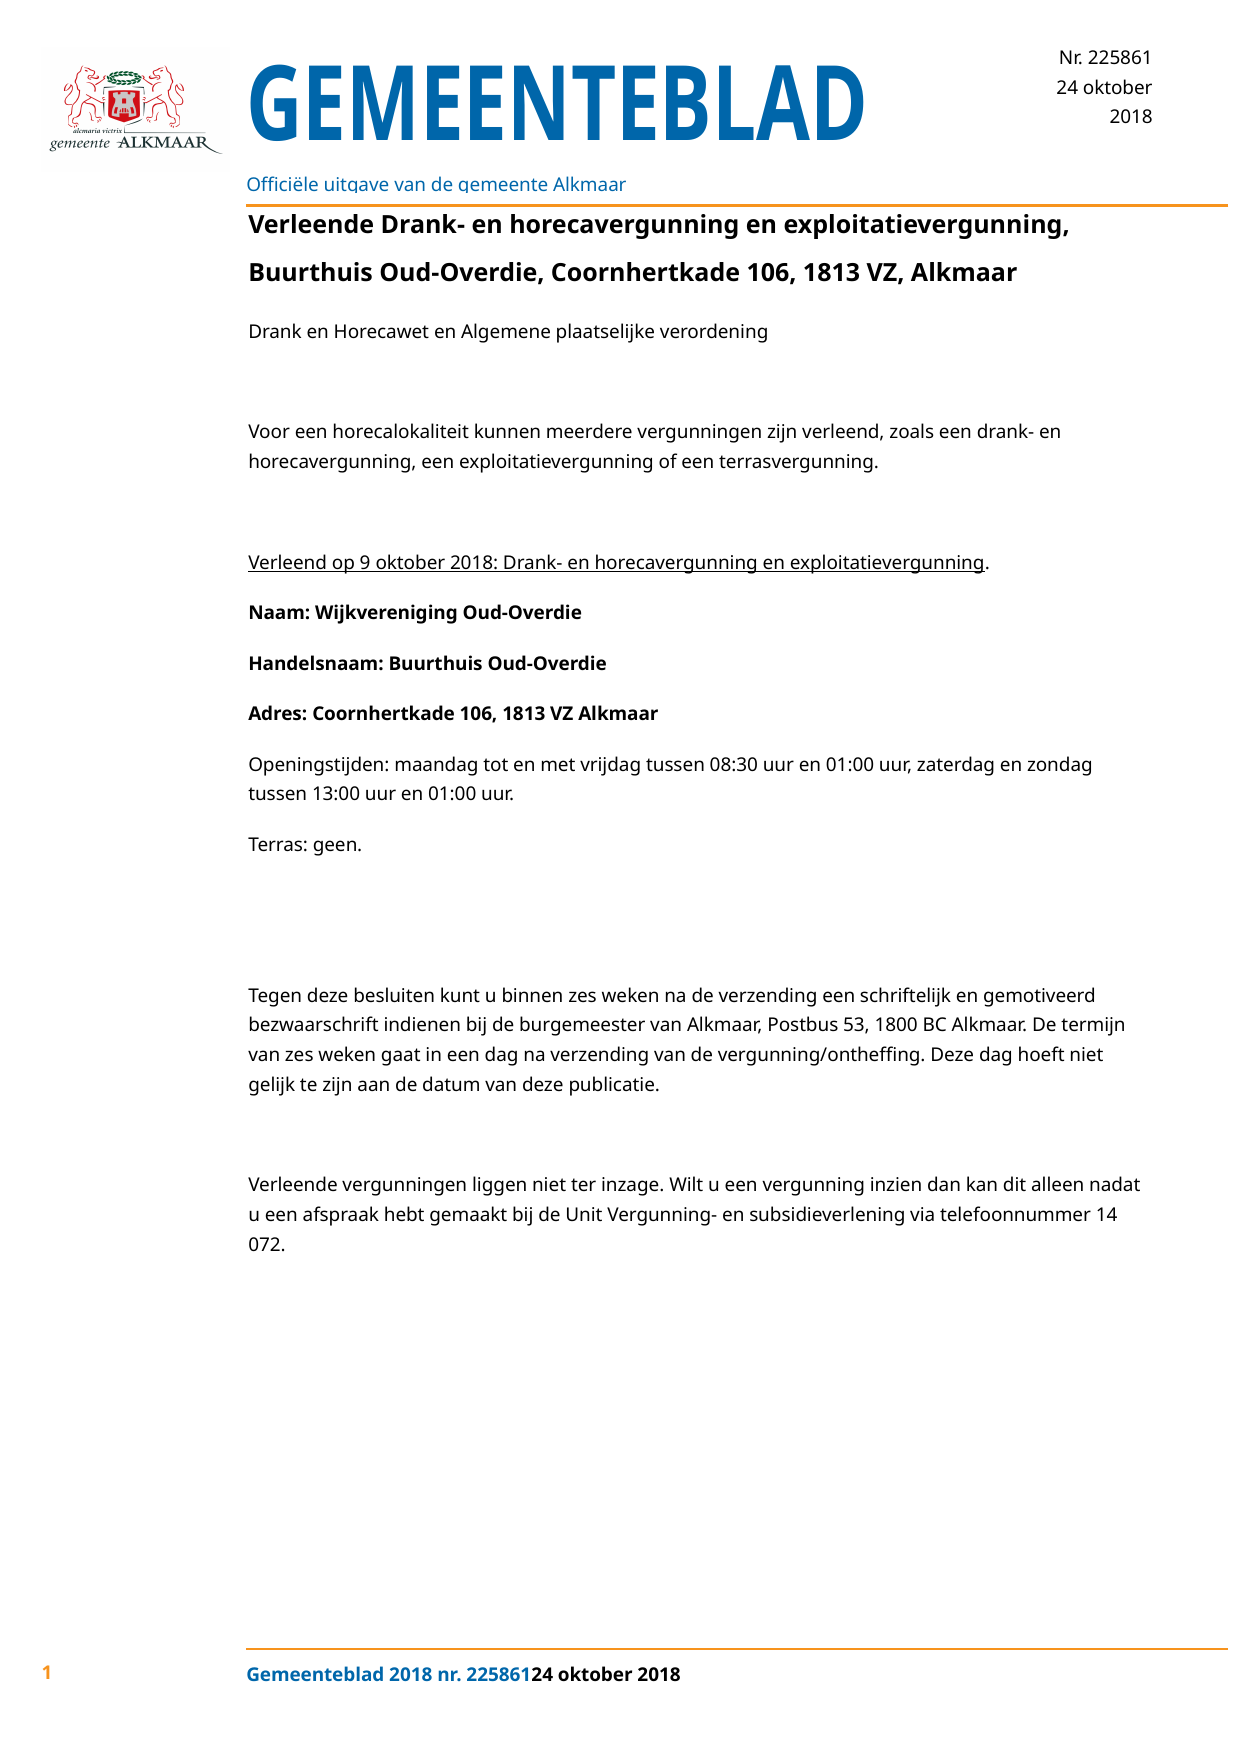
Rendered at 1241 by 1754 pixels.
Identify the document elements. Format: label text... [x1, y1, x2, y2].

text Handelsnaam: Buurthuis Oud-Overdie [248, 650, 1152, 676]
text Tegen deze besluiten kunt u binnen zes weken na de verzending een schriftelijk en gemotiveerd bezwaarschrift indienen bij de burgemeester van Alkmaar, Postbus 53, 1800 BC Alkmaar. De termijn van zes weken gaat in een dag na verzending van de vergunning/ontheffing. Deze dag hoeft niet gelijk te zijn aan de datum van deze publicatie. [248, 982, 1152, 1097]
text Openingstijden: maandag tot en met vrijdag tussen 08:30 uur en 01:00 uur, zaterdag en zondag tussen 13:00 uur en 01:00 uur. [248, 751, 1152, 806]
text Adres: Coornhertkade 106, 1813 VZ Alkmaar [248, 700, 1152, 726]
text Verleende Drank- en horecavergunning en exploitatievergunning, Buurthuis Oud-Overdie, Coornhertkade 106, 1813 VZ, Alkmaar [248, 207, 1152, 288]
text Terras: geen. [248, 831, 1152, 857]
text Drank en Horecawet en Algemene plaatselijke verordening [248, 318, 1152, 344]
text Verleend op 9 oktober 2018: Drank- en horecavergunning en exploitatievergunning. [248, 549, 1152, 575]
text Voor een horecalokaliteit kunnen meerdere vergunningen zijn verleend, zoals een drank- en horecavergunning, een exploitatievergunning of een terrasvergunning. [248, 419, 1152, 474]
text Naam: Wijkvereniging Oud-Overdie [248, 599, 1152, 625]
picture [41, 47, 231, 172]
text Verleende vergunningen liggen niet ter inzage. Wilt u een vergunning inzien dan kan dit alleen nadat u een afspraak hebt gemaakt bij de Unit Vergunning- en subsidieverlening via telefoonnummer 14 072. [248, 1172, 1152, 1257]
